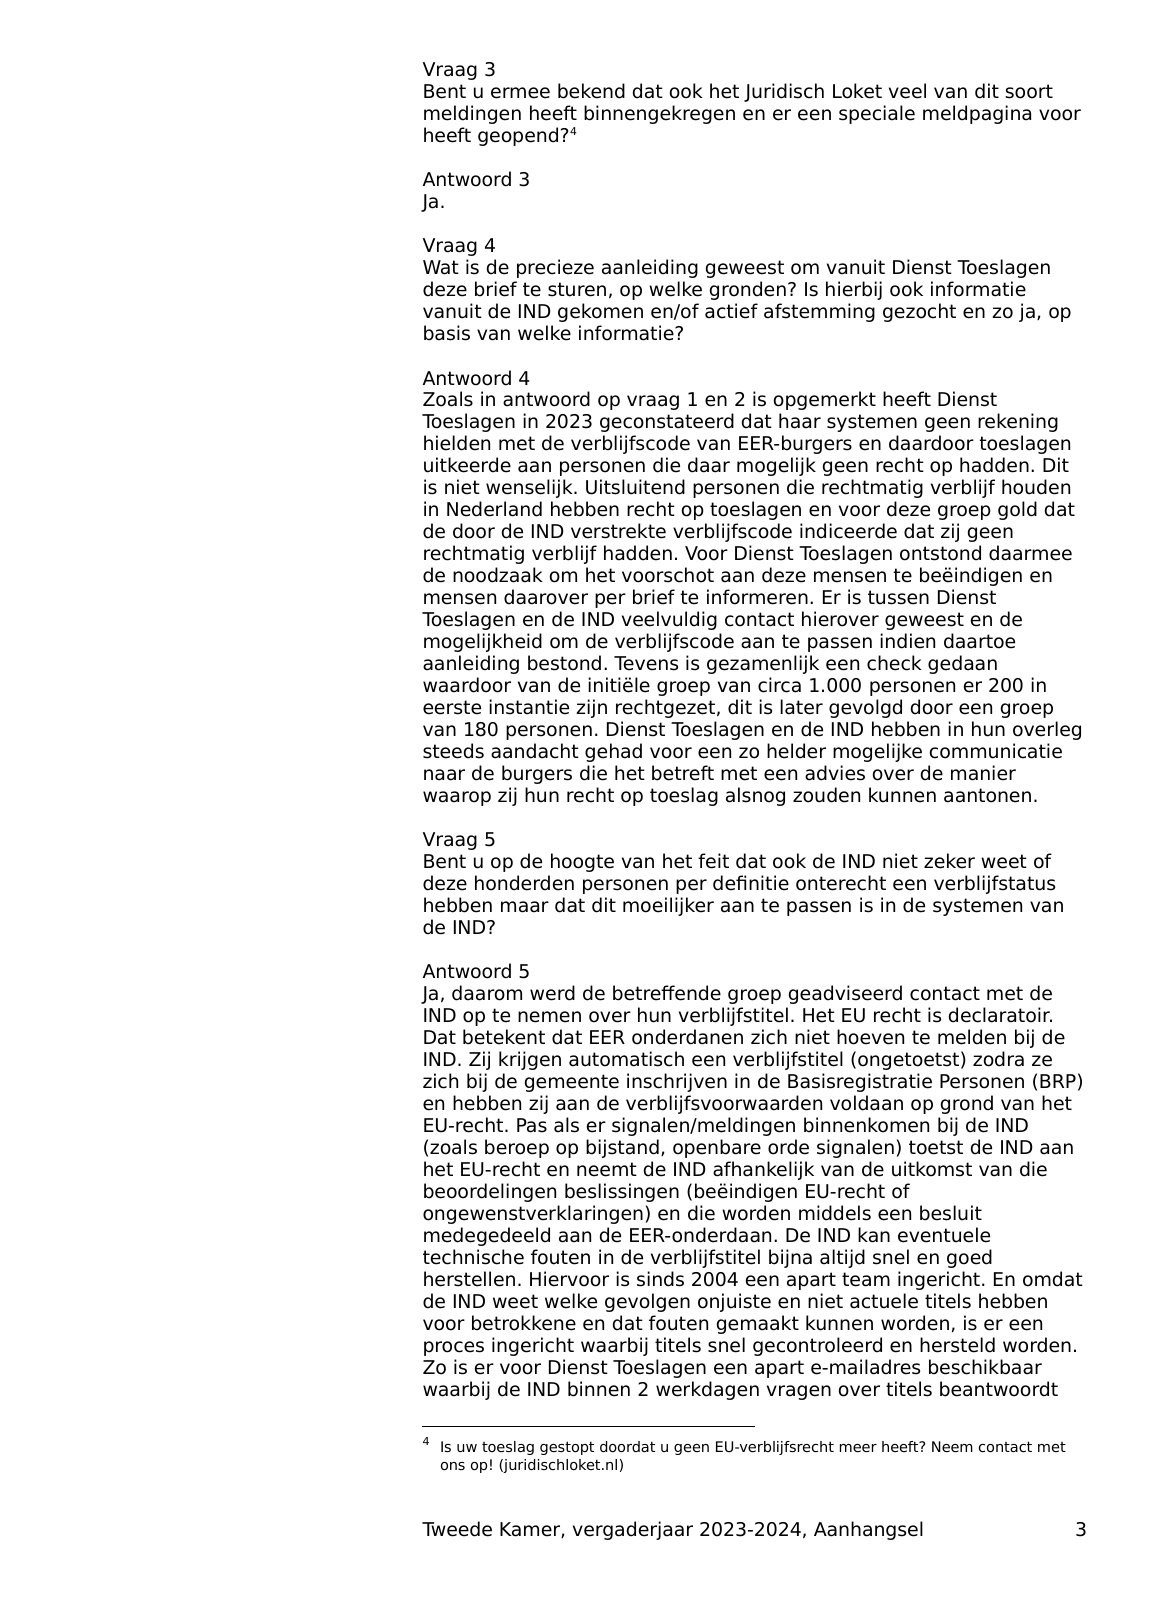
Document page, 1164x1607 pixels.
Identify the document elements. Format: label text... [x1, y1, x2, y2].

text Wat is de precieze aanleiding geweest om vanuit Dienst Toeslagen deze brief te sturen, op welke gronden? Is hierbij ook informatie vanuit de IND gekomen en/of actief afstemming gezocht en zo ja, op basis van welke informatie? [422, 257, 1087, 345]
text Bent u op de hoogte van het feit dat ook de IND niet zeker weet of deze honderden personen per definitie onterecht een verblijfstatus hebben maar dat dit moeilijker aan te passen is in de systemen van de IND? [422, 851, 1087, 939]
text Ja. [422, 191, 1087, 213]
text Vraag 3 [422, 59, 1087, 81]
text Vraag 5 [422, 829, 1087, 851]
text Antwoord 5 [422, 961, 1087, 983]
text Antwoord 4 [422, 367, 1087, 389]
text Zoals in antwoord op vraag 1 en 2 is opgemerkt heeft Dienst Toeslagen in 2023 geconstateerd dat haar systemen geen rekening hielden met de verblijfscode van EER-burgers en daardoor toeslagen uitkeerde aan personen die daar mogelijk geen recht op hadden. Dit is niet wenselijk. Uitsluitend personen die rechtmatig verblijf houden in Nederland hebben recht op toeslagen en voor deze groep gold dat de door de IND verstrekte verblijfscode indiceerde dat zij geen rechtmatig verblijf hadden. Voor Dienst Toeslagen ontstond daarmee de noodzaak om het voorschot aan deze mensen te beëindigen en mensen daarover per brief te informeren. Er is tussen Dienst Toeslagen en de IND veelvuldig contact hierover geweest en de mogelijkheid om de verblijfscode aan te passen indien daartoe aanleiding bestond. Tevens is gezamenlijk een check gedaan waardoor van de initiële groep van circa 1.000 personen er 200 in eerste instantie zijn rechtgezet, dit is later gevolgd door een groep van 180 personen. Dienst Toeslagen en de IND hebben in hun overleg steeds aandacht gehad voor een zo helder mogelijke communicatie naar de burgers die het betreft met een advies over de manier waarop zij hun recht op toeslag alsnog zouden kunnen aantonen. [422, 389, 1087, 807]
text Vraag 4 [422, 235, 1087, 257]
text Bent u ermee bekend dat ook het Juridisch Loket veel van dit soort meldingen heeft binnengekregen en er een speciale meldpagina voor heeft geopend? [422, 81, 1087, 147]
text Ja, daarom werd de betreffende groep geadviseerd contact met de IND op te nemen over hun verblijfstitel. Het EU recht is declaratoir. Dat betekent dat EER onderdanen zich niet hoeven te melden bij de IND. Zij krijgen automatisch een verblijfstitel (ongetoetst) zodra ze zich bij de gemeente inschrijven in de Basisregistratie Personen (BRP) en hebben zij aan de verblijfsvoorwaarden voldaan op grond van het EU-recht. Pas als er signalen/meldingen binnenkomen bij de IND (zoals beroep op bijstand, openbare orde signalen) toetst de IND aan het EU-recht en neemt de IND afhankelijk van de uitkomst van die beoordelingen beslissingen (beëindigen EU-recht of ongewenstverklaringen) en die worden middels een besluit medegedeeld aan de EER-onderdaan. De IND kan eventuele technische fouten in de verblijfstitel bijna altijd snel en goed herstellen. Hiervoor is sinds 2004 een apart team ingericht. En omdat de IND weet welke gevolgen onjuiste en niet actuele titels hebben voor betrokkene en dat fouten gemaakt kunnen worden, is er een proces ingericht waarbij titels snel gecontroleerd en hersteld worden. Zo is er voor Dienst Toeslagen een apart e-mailadres beschikbaar waarbij de IND binnen 2 werkdagen vragen over titels beantwoordt [422, 983, 1087, 1401]
text Antwoord 3 [422, 169, 1087, 191]
text Is uw toeslag gestopt doordat u geen EU-verblijfsrecht meer heeft? Neem contact met ons op! (juridischloket.nl) [422, 1435, 1087, 1474]
